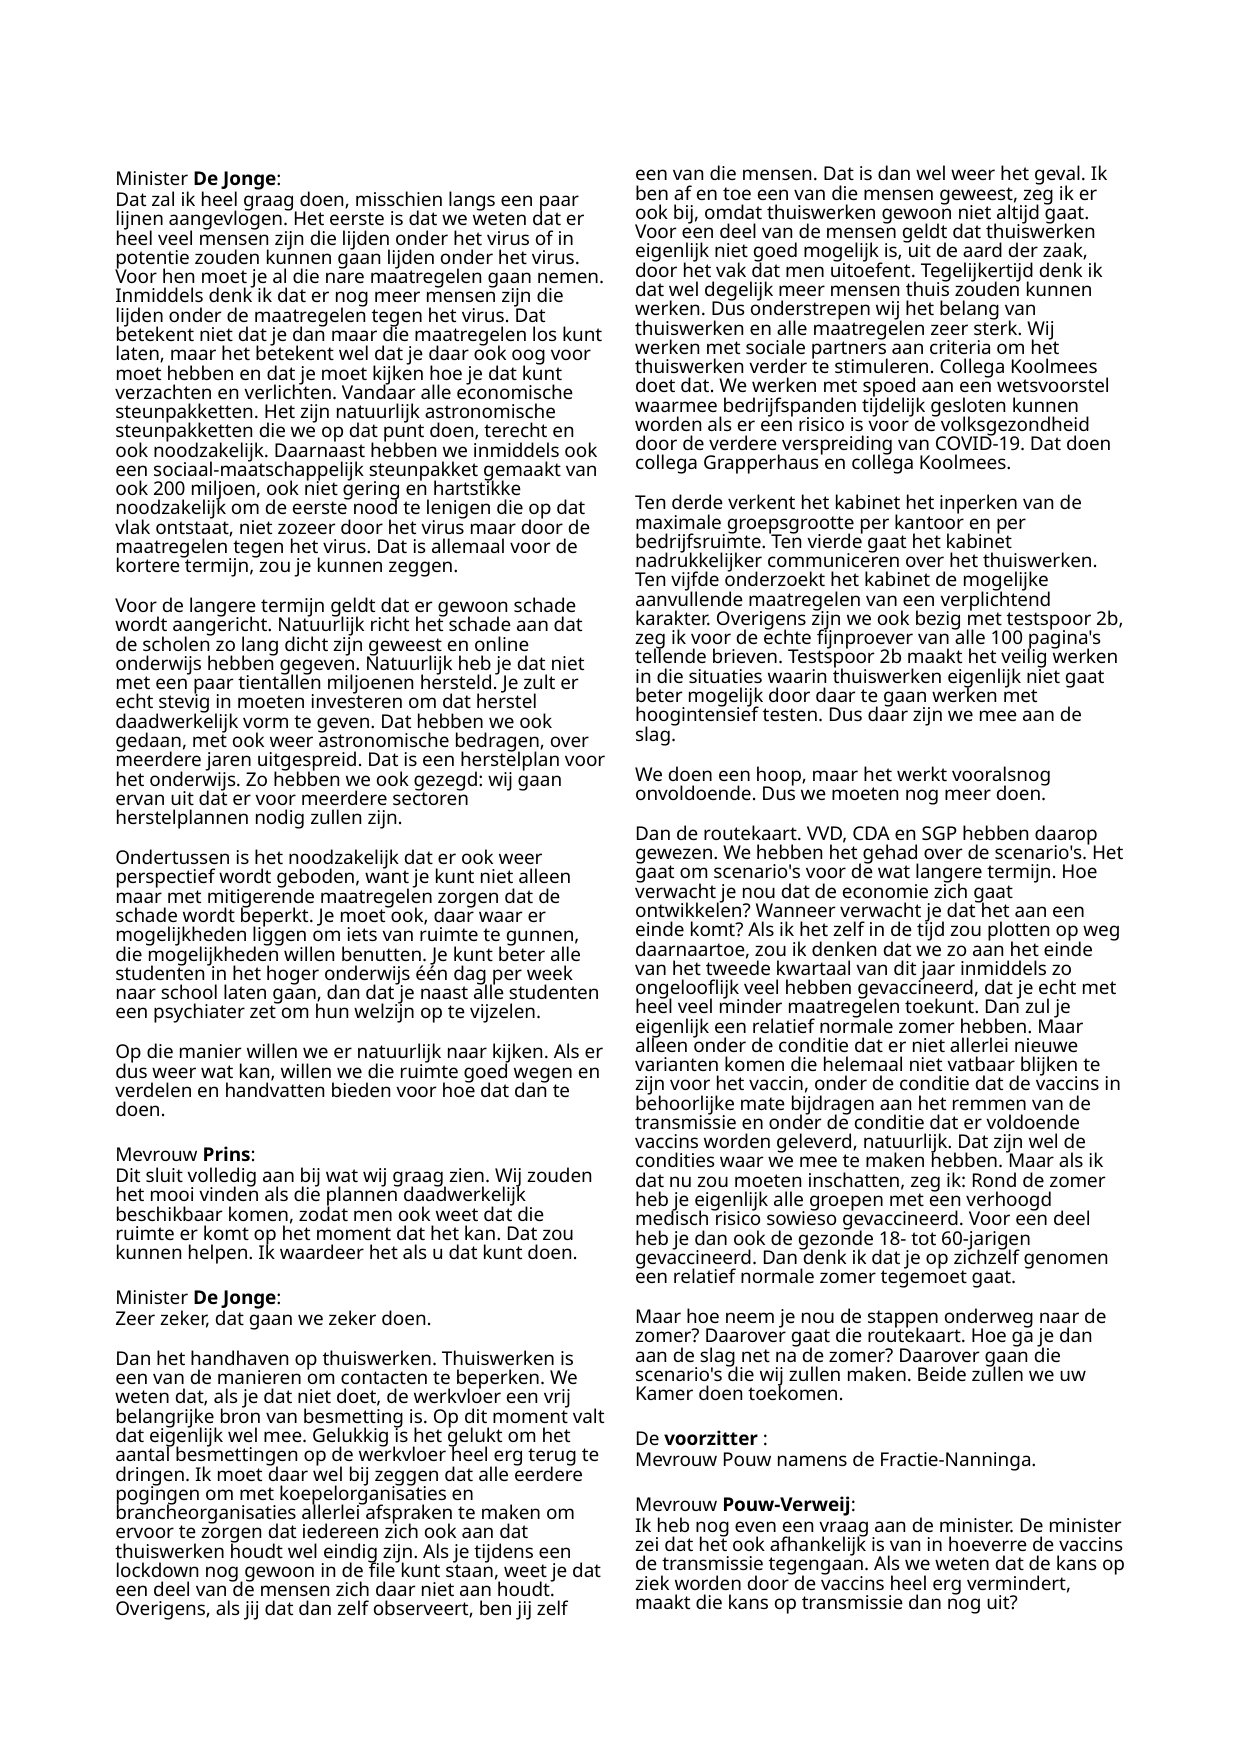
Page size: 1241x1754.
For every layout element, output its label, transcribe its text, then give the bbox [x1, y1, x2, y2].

text Dan het handhaven op thuiswerken. Thuiswerken is een van de manieren om contacten te beperken. We weten dat, als je dat niet doet, de werkvloer een vrij belangrijke bron van besmetting is. Op dit moment valt dat eigenlijk wel mee. Gelukkig is het gelukt om het aantal besmettingen op de werkvloer heel erg terug te dringen. Ik moet daar wel bij zeggen dat alle eerdere pogingen om met koepelorganisaties en brancheorganisaties allerlei afspraken te maken om ervoor te zorgen dat iedereen zich ook aan dat thuiswerken houdt wel eindig zijn. Als je tijdens een lockdown nog gewoon in de file kunt staan, weet je dat een deel van de mensen zich daar niet aan houdt. Overigens, als jij dat dan zelf observeert, ben jij zelf [115, 1350, 605, 1620]
text Zeer zeker, dat gaan we zeker doen. [115, 1310, 605, 1329]
text Mevrouw Pouw-Verweij: [635, 1491, 1125, 1517]
text Op die manier willen we er natuurlijk naar kijken. Als er dus weer wat kan, willen we die ruimte goed wegen en verdelen en handvatten bieden voor hoe dat dan te doen. [115, 1043, 605, 1120]
text Dat zal ik heel graag doen, misschien langs een paar lijnen aangevlogen. Het eerste is dat we weten dat er heel veel mensen zijn die lijden onder het virus of in potentie zouden kunnen gaan lijden onder het virus. Voor hen moet je al die nare maatregelen gaan nemen. Inmiddels denk ik dat er nog meer mensen zijn die lijden onder de maatregelen tegen het virus. Dat betekent niet dat je dan maar die maatregelen los kunt laten, maar het betekent wel dat je daar ook oog voor moet hebben en dat je moet kijken hoe je dat kunt verzachten en verlichten. Vandaar alle economische steunpakketten. Het zijn natuurlijk astronomische steunpakketten die we op dat punt doen, terecht en ook noodzakelijk. Daarnaast hebben we inmiddels ook een sociaal-maatschappelijk steunpakket gemaakt van ook 200 miljoen, ook niet gering en hartstikke noodzakelijk om de eerste nood te lenigen die op dat vlak ontstaat, niet zozeer door het virus maar door de maatregelen tegen het virus. Dat is allemaal voor de kortere termijn, zou je kunnen zeggen. [115, 191, 605, 576]
text Mevrouw Pouw namens de Fractie-Nanninga. [635, 1451, 1125, 1470]
text Dit sluit volledig aan bij wat wij graag zien. Wij zouden het mooi vinden als die plannen daadwerkelijk beschikbaar komen, zodat men ook weet dat die ruimte er komt op het moment dat het kan. Dat zou kunnen helpen. Ik waardeer het als u dat kunt doen. [115, 1167, 605, 1263]
text De voorzitter : [635, 1425, 1125, 1451]
text Dan de routekaart. VVD, CDA en SGP hebben daarop gewezen. We hebben het gehad over de scenario's. Het gaat om scenario's voor de wat langere termijn. Hoe verwacht je nou dat de economie zich gaat ontwikkelen? Wanneer verwacht je dat het aan een einde komt? Als ik het zelf in de tijd zou plotten op weg daarnaartoe, zou ik denken dat we zo aan het einde van het tweede kwartaal van dit jaar inmiddels zo ongelooflijk veel hebben gevaccineerd, dat je echt met heel veel minder maatregelen toekunt. Dan zul je eigenlijk een relatief normale zomer hebben. Maar alleen onder de conditie dat er niet allerlei nieuwe varianten komen die helemaal niet vatbaar blijken te zijn voor het vaccin, onder de conditie dat de vaccins in behoorlijke mate bijdragen aan het remmen van de transmissie en onder de conditie dat er voldoende vaccins worden geleverd, natuurlijk. Dat zijn wel de condities waar we mee te maken hebben. Maar als ik dat nu zou moeten inschatten, zeg ik: Rond de zomer heb je eigenlijk alle groepen met een verhoogd medisch risico sowieso gevaccineerd. Voor een deel heb je dan ook de gezonde 18- tot 60-jarigen gevaccineerd. Dan denk ik dat je op zichzelf genomen een relatief normale zomer tegemoet gaat. [635, 825, 1125, 1287]
text Voor de langere termijn geldt dat er gewoon schade wordt aangericht. Natuurlijk richt het schade aan dat de scholen zo lang dicht zijn geweest en online onderwijs hebben gegeven. Natuurlijk heb je dat niet met een paar tientallen miljoenen hersteld. Je zult er echt stevig in moeten investeren om dat herstel daadwerkelijk vorm te geven. Dat hebben we ook gedaan, met ook weer astronomische bedragen, over meerdere jaren uitgespreid. Dat is een herstelplan voor het onderwijs. Zo hebben we ook gezegd: wij gaan ervan uit dat er voor meerdere sectoren herstelplannen nodig zullen zijn. [115, 597, 605, 828]
text Ik heb nog even een vraag aan de minister. De minister zei dat het ook afhankelijk is van in hoeverre de vaccins de transmissie tegengaan. Als we weten dat de kans op ziek worden door de vaccins heel erg vermindert, maakt die kans op transmissie dan nog uit? [635, 1517, 1125, 1613]
text Maar hoe neem je nou de stappen onderweg naar de zomer? Daarover gaat die routekaart. Hoe ga je dan aan de slag net na de zomer? Daarover gaan die scenario's die wij zullen maken. Beide zullen we uw Kamer doen toekomen. [635, 1308, 1125, 1404]
text Ondertussen is het noodzakelijk dat er ook weer perspectief wordt geboden, want je kunt niet alleen maar met mitigerende maatregelen zorgen dat de schade wordt beperkt. Je moet ook, daar waar er mogelijkheden liggen om iets van ruimte te gunnen, die mogelijkheden willen benutten. Je kunt beter alle studenten in het hoger onderwijs één dag per week naar school laten gaan, dan dat je naast alle studenten een psychiater zet om hun welzijn op te vijzelen. [115, 849, 605, 1023]
text Ten derde verkent het kabinet het inperken van de maximale groepsgrootte per kantoor en per bedrijfsruimte. Ten vierde gaat het kabinet nadrukkelijker communiceren over het thuiswerken. Ten vijfde onderzoekt het kabinet de mogelijke aanvullende maatregelen van een verplichtend karakter. Overigens zijn we ook bezig met testspoor 2b, zeg ik voor de echte fijnproever van alle 100 pagina's tellende brieven. Testspoor 2b maakt het veilig werken in die situaties waarin thuiswerken eigenlijk niet gaat beter mogelijk door daar te gaan werken met hoogintensief testen. Dus daar zijn we mee aan de slag. [635, 494, 1125, 745]
text een van die mensen. Dat is dan wel weer het geval. Ik ben af en toe een van die mensen geweest, zeg ik er ook bij, omdat thuiswerken gewoon niet altijd gaat. Voor een deel van de mensen geldt dat thuiswerken eigenlijk niet goed mogelijk is, uit de aard der zaak, door het vak dat men uitoefent. Tegelijkertijd denk ik dat wel degelijk meer mensen thuis zouden kunnen werken. Dus onderstrepen wij het belang van thuiswerken en alle maatregelen zeer sterk. Wij werken met sociale partners aan criteria om het thuiswerken verder te stimuleren. Collega Koolmees doet dat. We werken met spoed aan een wetsvoorstel waarmee bedrijfspanden tijdelijk gesloten kunnen worden als er een risico is voor de volksgezondheid door de verdere verspreiding van COVID-19. Dat doen collega Grapperhaus en collega Koolmees. [635, 165, 1125, 474]
text Mevrouw Prins: [115, 1141, 605, 1167]
text Minister De Jonge: [115, 165, 605, 191]
text We doen een hoop, maar het werkt vooralsnog onvoldoende. Dus we moeten nog meer doen. [635, 766, 1125, 804]
text Minister De Jonge: [115, 1284, 605, 1310]
